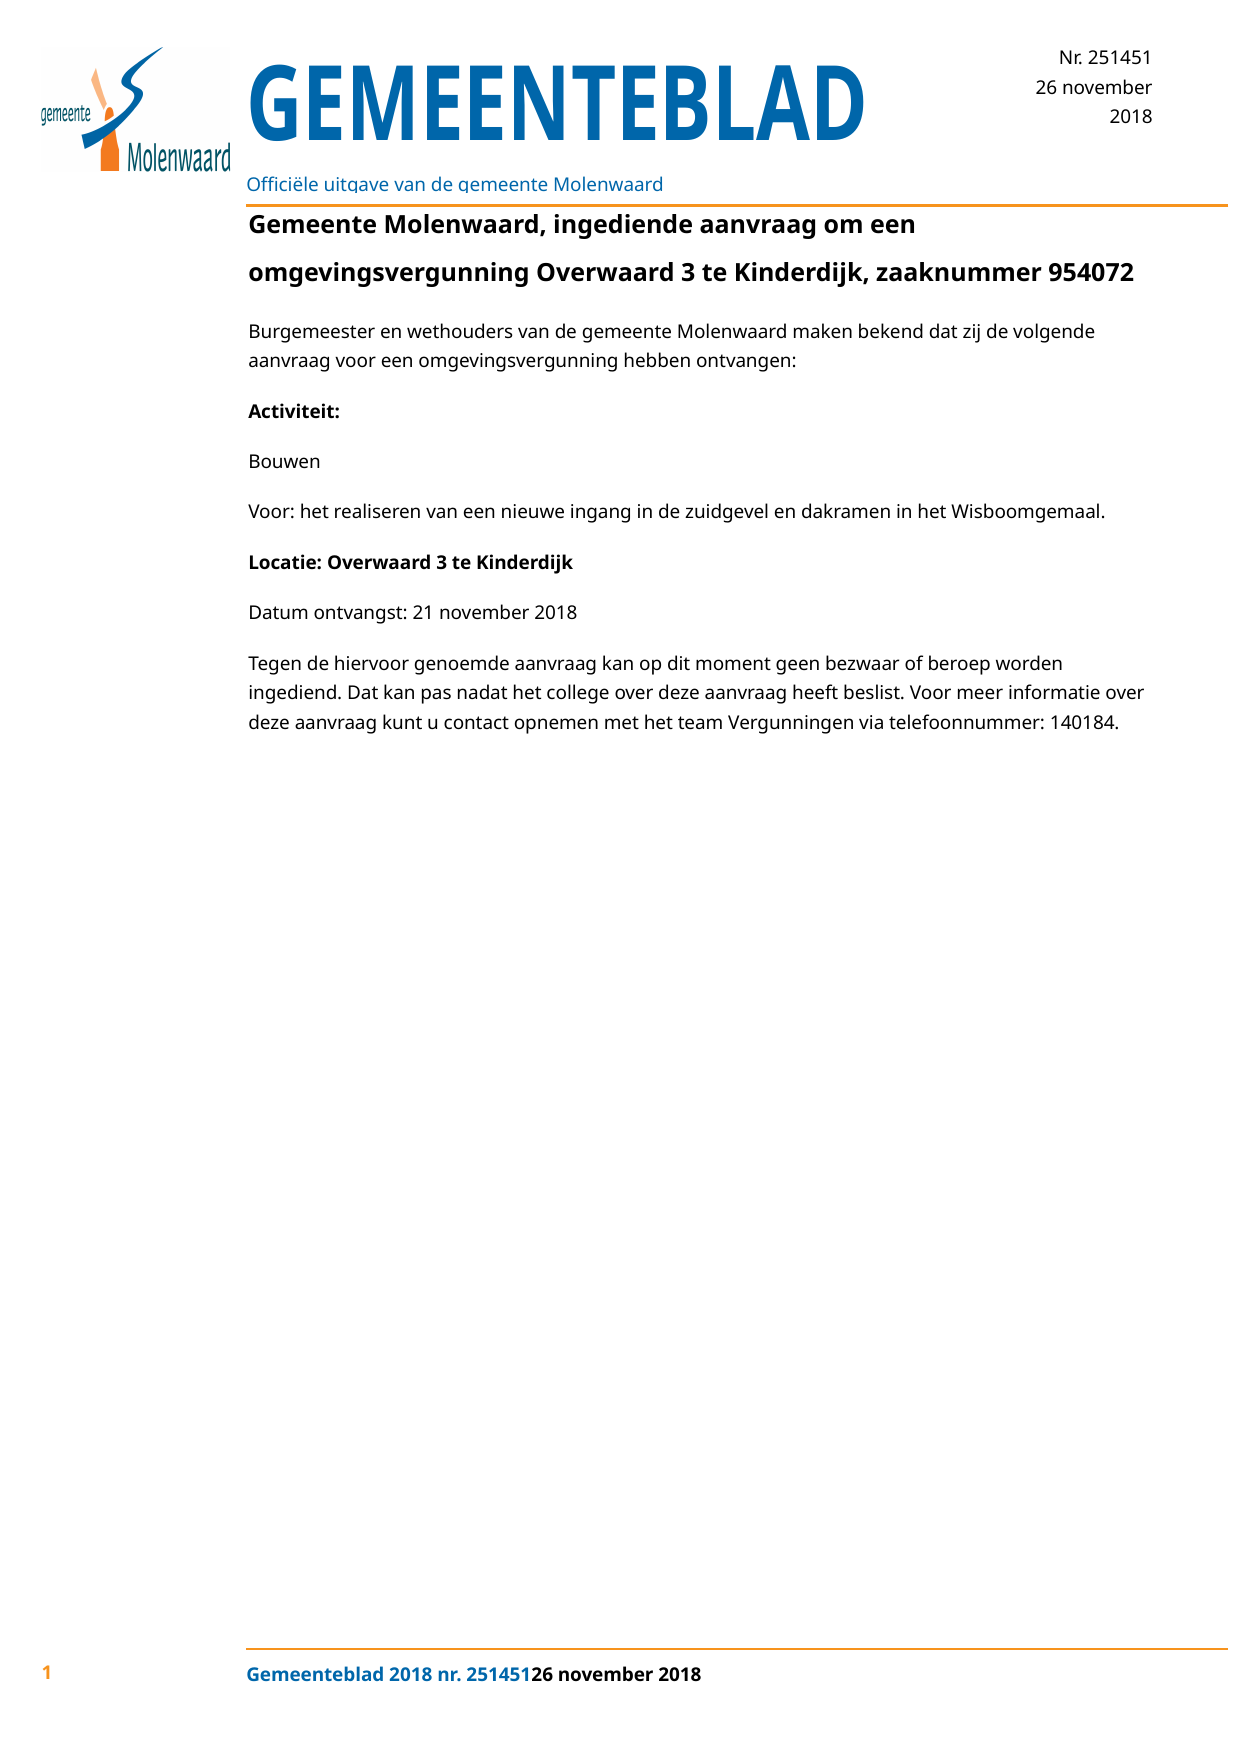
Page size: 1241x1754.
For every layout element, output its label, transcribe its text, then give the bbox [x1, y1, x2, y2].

text Activiteit: [248, 398, 1152, 424]
text Gemeente Molenwaard, ingediende aanvraag om een omgevingsvergunning Overwaard 3 te Kinderdijk, zaaknummer 954072 [248, 207, 1152, 288]
text Voor: het realiseren van een nieuwe ingang in de zuidgevel en dakramen in het Wisboomgemaal. [248, 499, 1152, 524]
text Datum ontvangst: 21 november 2018 [248, 599, 1152, 625]
text Tegen de hiervoor genoemde aanvraag kan op dit moment geen bezwaar of beroep worden ingediend. Dat kan pas nadat het college over deze aanvraag heeft beslist. Voor meer informatie over deze aanvraag kunt u contact opnemen met het team Vergunningen via telefoonnummer: 140184. [248, 650, 1152, 735]
text Bouwen [248, 448, 1152, 474]
text Locatie: Overwaard 3 te Kinderdijk [248, 549, 1152, 575]
text Burgemeester en wethouders van de gemeente Molenwaard maken bekend dat zij de volgende aanvraag voor een omgevingsvergunning hebben ontvangen: [248, 318, 1152, 373]
picture [41, 47, 231, 172]
